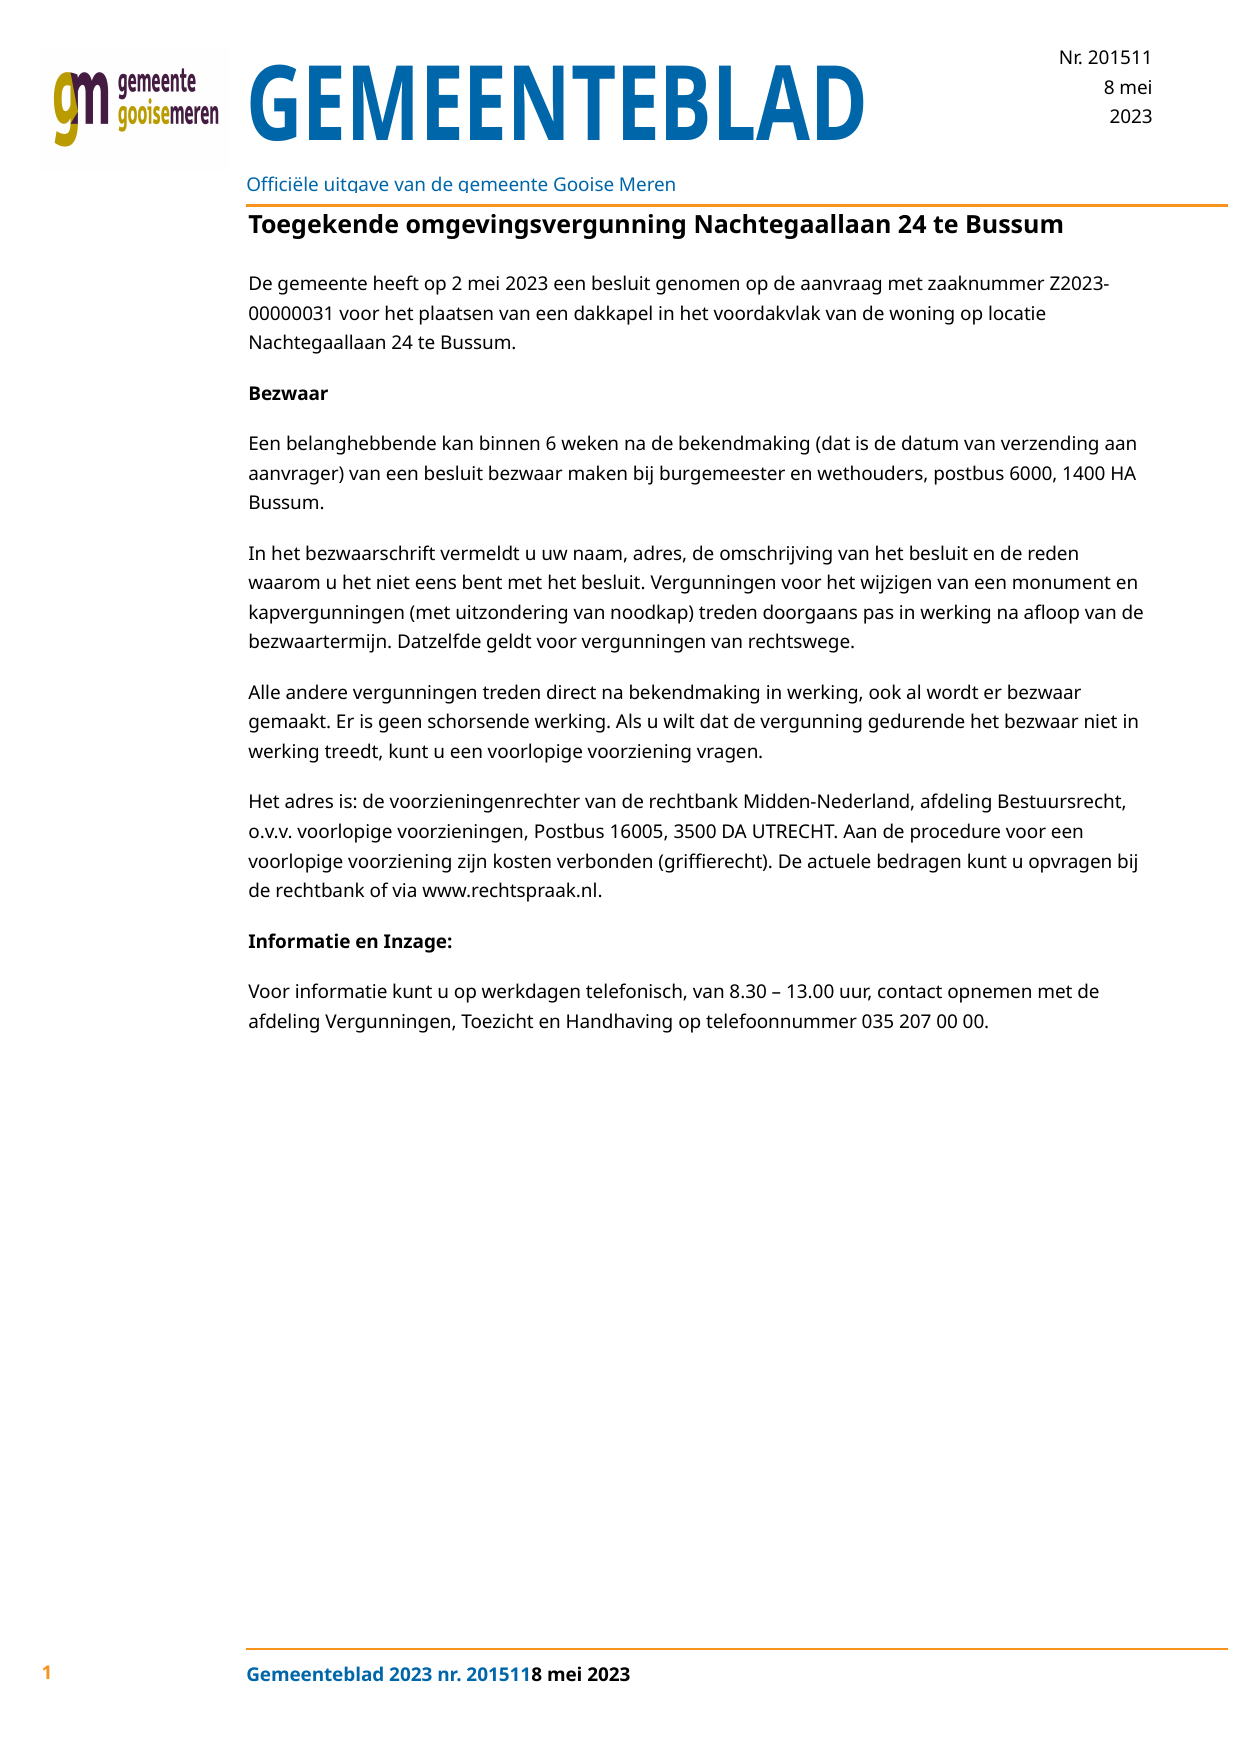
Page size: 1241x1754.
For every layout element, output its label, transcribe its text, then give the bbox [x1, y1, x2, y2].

text Alle andere vergunningen treden direct na bekendmaking in werking, ook al wordt er bezwaar gemaakt. Er is geen schorsende werking. Als u wilt dat de vergunning gedurende het bezwaar niet in werking treedt, kunt u een voorlopige voorziening vragen. [248, 679, 1152, 764]
text Een belanghebbende kan binnen 6 weken na de bekendmaking (dat is de datum van verzending aan aanvrager) van een besluit bezwaar maken bij burgemeester en wethouders, postbus 6000, 1400 HA Bussum. [248, 430, 1152, 515]
text De gemeente heeft op 2 mei 2023 een besluit genomen op de aanvraag met zaaknummer Z2023-00000031 voor het plaatsen van een dakkapel in het voordakvlak van de woning op locatie Nachtegaallaan 24 te Bussum. [248, 270, 1152, 355]
text Bezwaar [248, 380, 1152, 406]
text Informatie en Inzage: [248, 928, 1152, 953]
text Het adres is: de voorzieningenrechter van de rechtbank Midden-Nederland, afdeling Bestuursrecht, o.v.v. voorlopige voorzieningen, Postbus 16005, 3500 DA UTRECHT. Aan de procedure voor een voorlopige voorziening zijn kosten verbonden (griffierecht). De actuele bedragen kunt u opvragen bij de rechtbank of via www.rechtspraak.nl. [248, 789, 1152, 903]
text In het bezwaarschrift vermeldt u uw naam, adres, de omschrijving van het besluit en de reden waarom u het niet eens bent met het besluit. Vergunningen voor het wijzigen van een monument en kapvergunningen (met uitzondering van noodkap) treden doorgaans pas in werking na afloop van de bezwaartermijn. Datzelfde geldt voor vergunningen van rechtswege. [248, 540, 1152, 654]
text Toegekende omgevingsvergunning Nachtegaallaan 24 te Bussum [248, 207, 1152, 241]
picture [41, 47, 231, 172]
text Voor informatie kunt u op werkdagen telefonisch, van 8.30 – 13.00 uur, contact opnemen met de afdeling Vergunningen, Toezicht en Handhaving op telefoonnummer 035 207 00 00. [248, 978, 1152, 1033]
